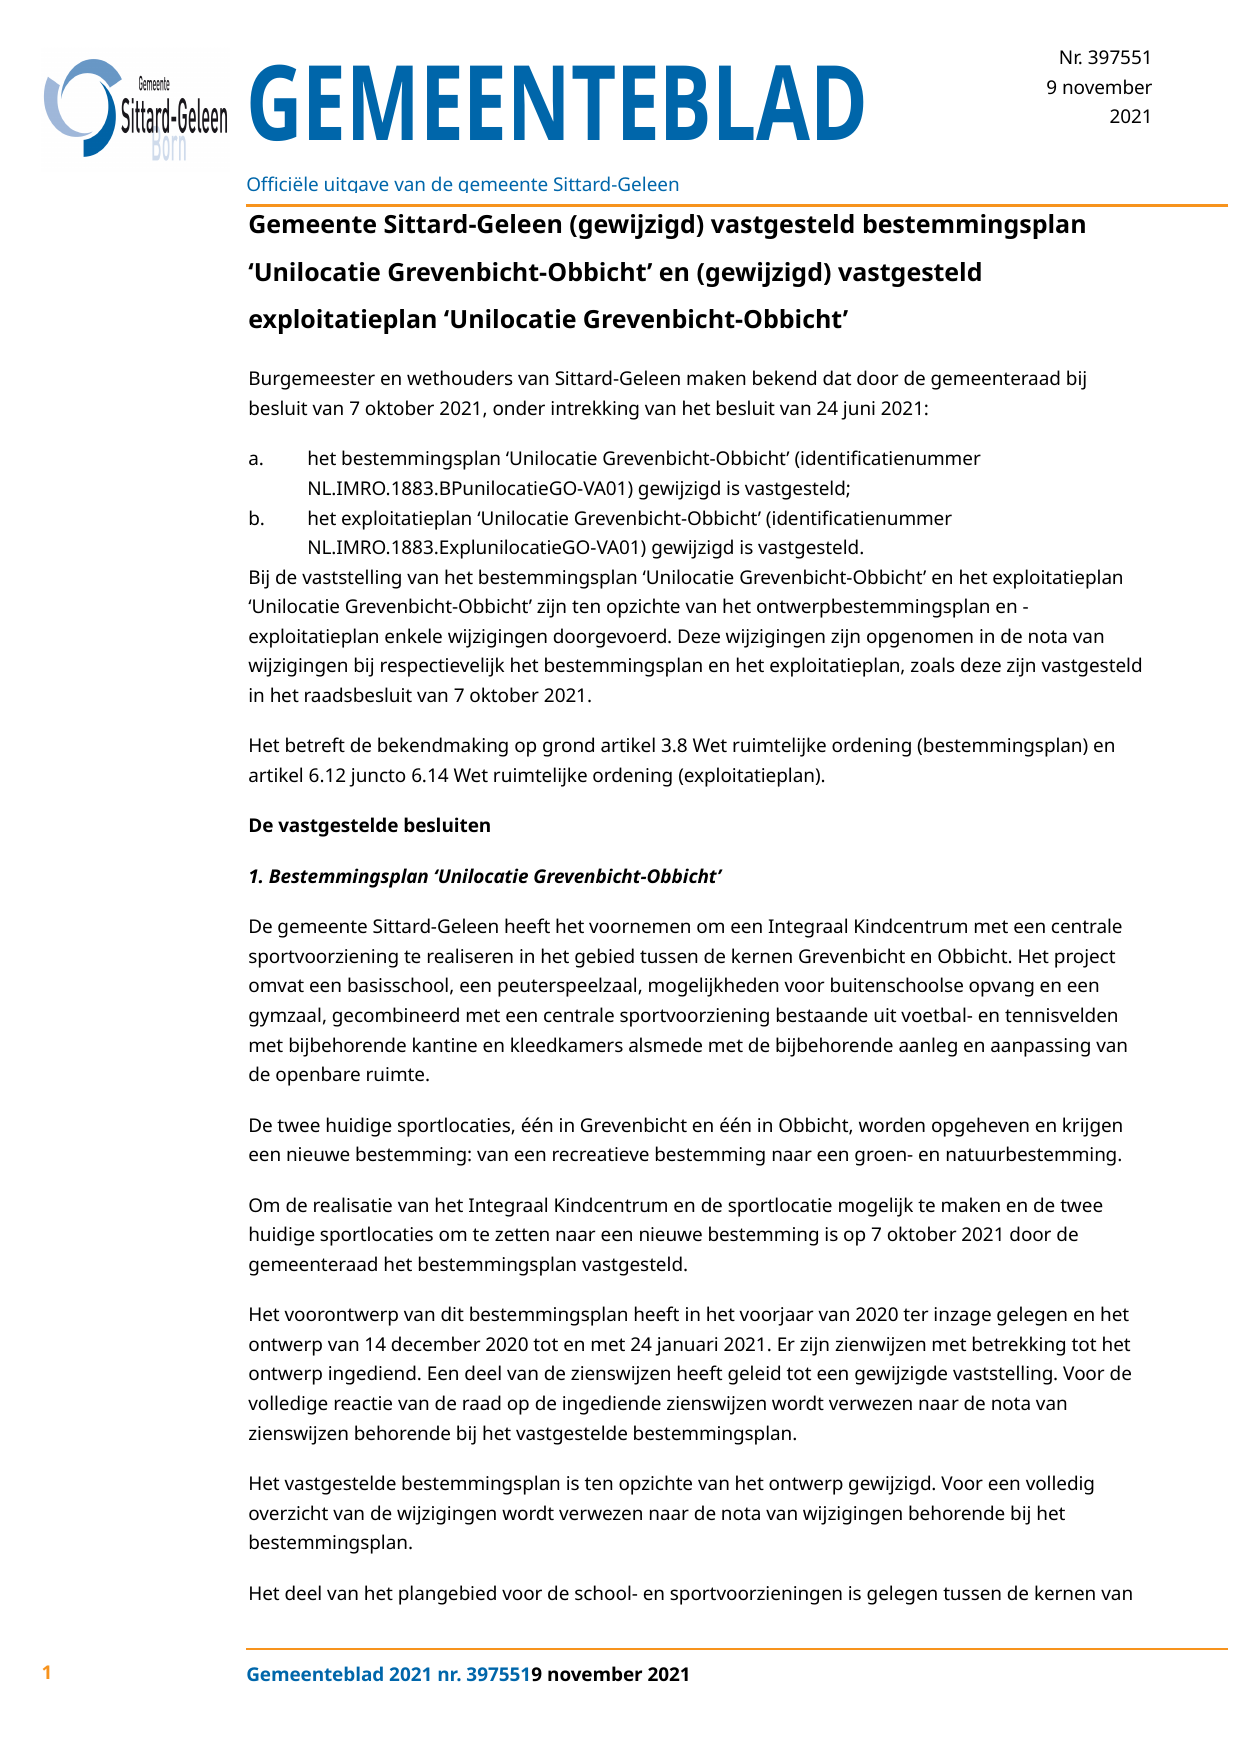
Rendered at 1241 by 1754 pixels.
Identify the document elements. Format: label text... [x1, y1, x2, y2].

text De gemeente Sittard-Geleen heeft het voornemen om een Integraal Kindcentrum met een centrale sportvoorziening te realiseren in het gebied tussen de kernen Grevenbicht en Obbicht. Het project omvat een basisschool, een peuterspeelzaal, mogelijkheden voor buitenschoolse opvang en een gymzaal, gecombineerd met een centrale sportvoorziening bestaande uit voetbal- en tennisvelden met bijbehorende kantine en kleedkamers alsmede met de bijbehorende aanleg en aanpassing van de openbare ruimte. [248, 913, 1152, 1087]
text Het vastgestelde bestemmingsplan is ten opzichte van het ontwerp gewijzigd. Voor een volledig overzicht van de wijzigingen wordt verwezen naar de nota van wijzigingen behorende bij het bestemmingsplan. [248, 1470, 1152, 1555]
text Om de realisatie van het Integraal Kindcentrum en de sportlocatie mogelijk te maken en de twee huidige sportlocaties om te zetten naar een nieuwe bestemming is op 7 oktober 2021 door de gemeenteraad het bestemmingsplan vastgesteld. [248, 1192, 1152, 1277]
text De twee huidige sportlocaties, één in Grevenbicht en één in Obbicht, worden opgeheven en krijgen een nieuwe bestemming: van een recreatieve bestemming naar een groen- en natuurbestemming. [248, 1112, 1152, 1167]
text 1. Bestemmingsplan ‘Unilocatie Grevenbicht-Obbicht’ [248, 863, 1152, 889]
list het bestemmingsplan ‘Unilocatie Grevenbicht-Obbicht’ (identificatienummer NL.IMRO.1883.BPunilocatieGO-VA01) gewijzigd is vastgesteld; [248, 446, 1152, 501]
text Het betreft de bekendmaking op grond artikel 3.8 Wet ruimtelijke ordening (bestemmingsplan) en artikel 6.12 juncto 6.14 Wet ruimtelijke ordening (exploitatieplan). [248, 733, 1152, 788]
picture [41, 47, 231, 172]
text Het voorontwerp van dit bestemmingsplan heeft in het voorjaar van 2020 ter inzage gelegen en het ontwerp van 14 december 2020 tot en met 24 januari 2021. Er zijn zienwijzen met betrekking tot het ontwerp ingediend. Een deel van de zienswijzen heeft geleid tot een gewijzigde vaststelling. Voor de volledige reactie van de raad op de ingediende zienswijzen wordt verwezen naar de nota van zienswijzen behorende bij het vastgestelde bestemmingsplan. [248, 1301, 1152, 1445]
text Het deel van het plangebied voor de school- en sportvoorzieningen is gelegen tussen de kernen van [248, 1580, 1152, 1605]
text Bij de vaststelling van het bestemmingsplan ‘Unilocatie Grevenbicht-Obbicht’ en het exploitatieplan ‘Unilocatie Grevenbicht-Obbicht’ zijn ten opzichte van het ontwerpbestemmingsplan en -exploitatieplan enkele wijzigingen doorgevoerd. Deze wijzigingen zijn opgenomen in de nota van wijzigingen bij respectievelijk het bestemmingsplan en het exploitatieplan, zoals deze zijn vastgesteld in het raadsbesluit van 7 oktober 2021. [248, 564, 1152, 708]
text De vastgestelde besluiten [248, 813, 1152, 838]
text Burgemeester en wethouders van Sittard-Geleen maken bekend dat door de gemeenteraad bij besluit van 7 oktober 2021, onder intrekking van het besluit van 24 juni 2021: [248, 366, 1152, 421]
text Gemeente Sittard-Geleen (gewijzigd) vastgesteld bestemmingsplan ‘Unilocatie Grevenbicht-Obbicht’ en (gewijzigd) vastgesteld exploitatieplan ‘Unilocatie Grevenbicht-Obbicht’ [248, 207, 1152, 336]
list het exploitatieplan ‘Unilocatie Grevenbicht-Obbicht’ (identificatienummer NL.IMRO.1883.ExplunilocatieGO-VA01) gewijzigd is vastgesteld. [248, 505, 1152, 560]
